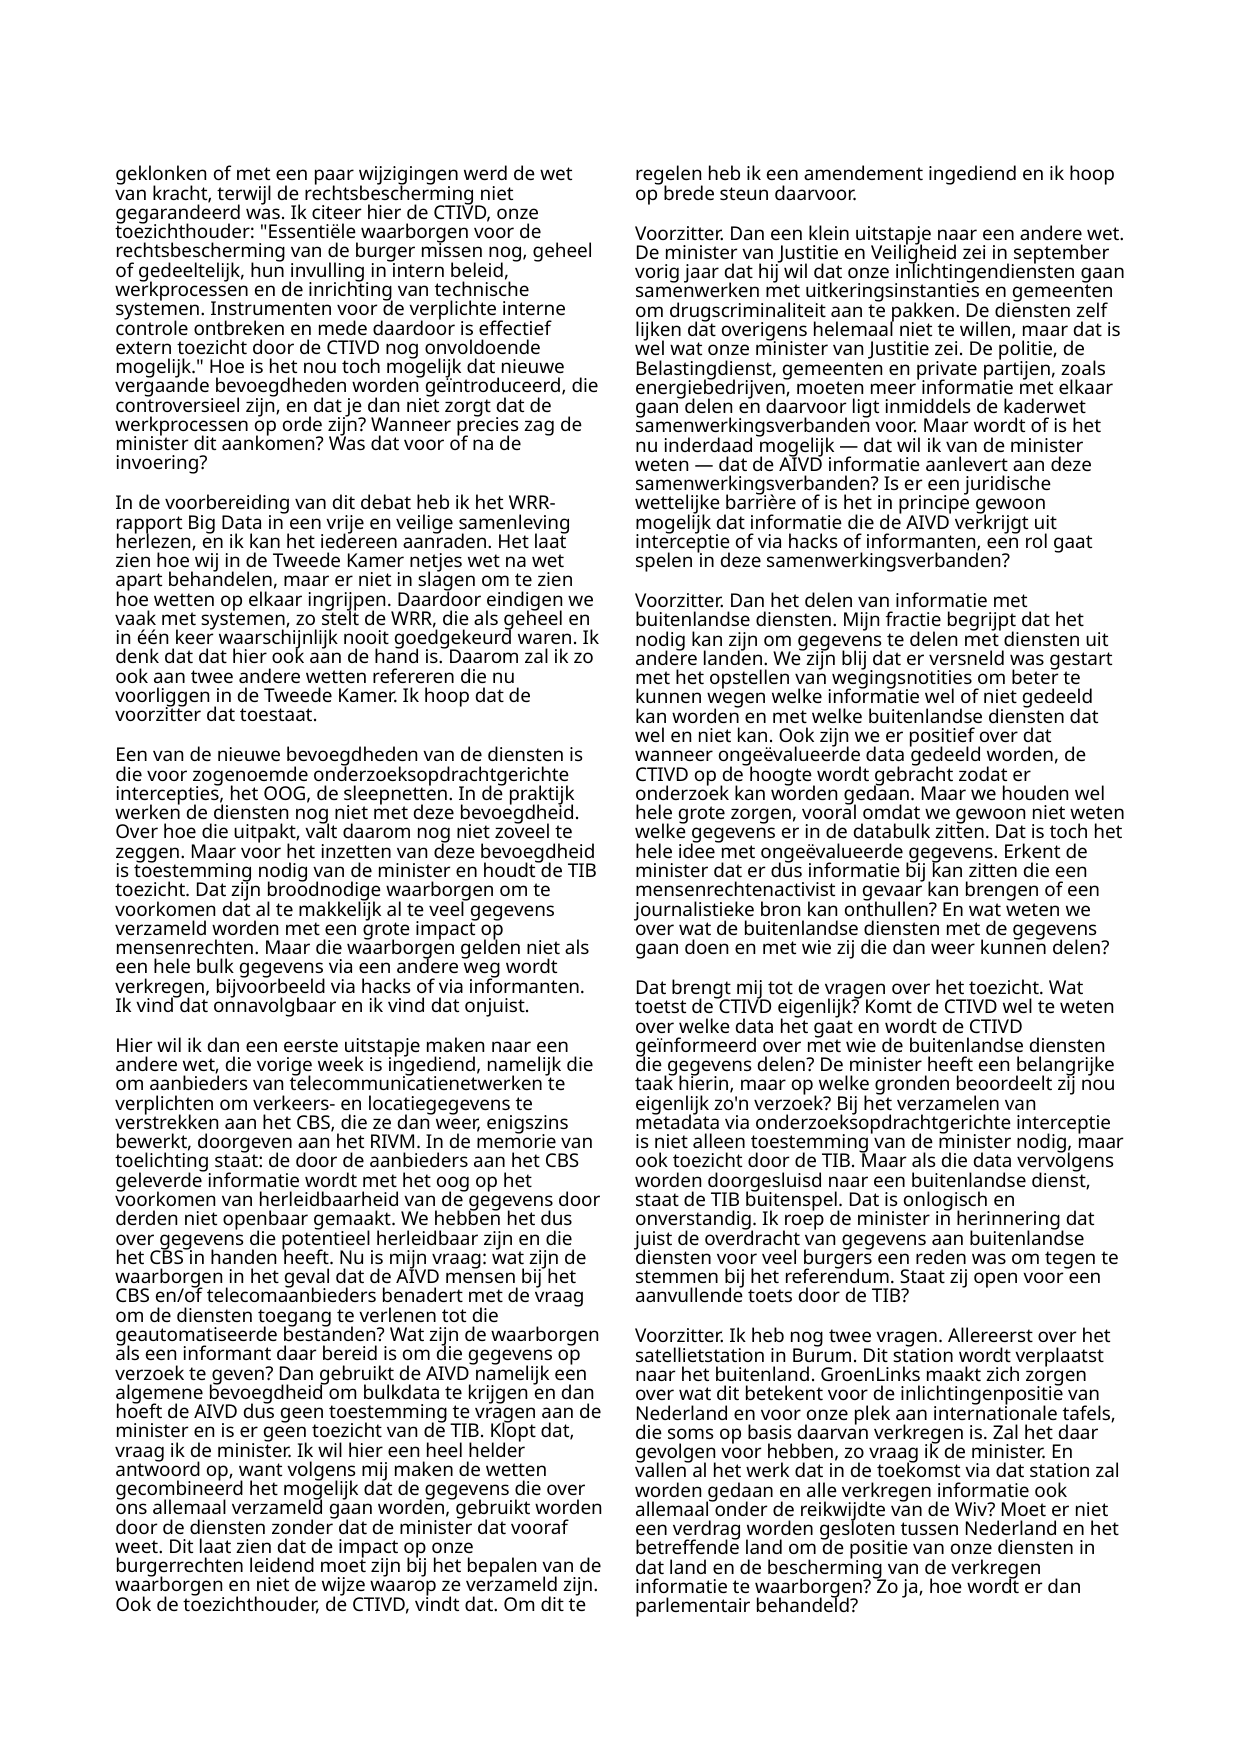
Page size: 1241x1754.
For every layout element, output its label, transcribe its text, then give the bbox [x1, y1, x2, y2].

text Voorzitter. Ik heb nog twee vragen. Allereerst over het satellietstation in Burum. Dit station wordt verplaatst naar het buitenland. GroenLinks maakt zich zorgen over wat dit betekent voor de inlichtingenpositie van Nederland en voor onze plek aan internationale tafels, die soms op basis daarvan verkregen is. Zal het daar gevolgen voor hebben, zo vraag ik de minister. En vallen al het werk dat in de toekomst via dat station zal worden gedaan en alle verkregen informatie ook allemaal onder de reikwijdte van de Wiv? Moet er niet een verdrag worden gesloten tussen Nederland en het betreffende land om de positie van onze diensten in dat land en de bescherming van de verkregen informatie te waarborgen? Zo ja, hoe wordt er dan parlementair behandeld? [635, 1327, 1125, 1616]
text regelen heb ik een amendement ingediend en ik hoop op brede steun daarvoor. [635, 165, 1125, 204]
text Voorzitter. Dan het delen van informatie met buitenlandse diensten. Mijn fractie begrijpt dat het nodig kan zijn om gegevens te delen met diensten uit andere landen. We zijn blij dat er versneld was gestart met het opstellen van wegingsnotities om beter te kunnen wegen welke informatie wel of niet gedeeld kan worden en met welke buitenlandse diensten dat wel en niet kan. Ook zijn we er positief over dat wanneer ongeëvalueerde data gedeeld worden, de CTIVD op de hoogte wordt gebracht zodat er onderzoek kan worden gedaan. Maar we houden wel hele grote zorgen, vooral omdat we gewoon niet weten welke gegevens er in de databulk zitten. Dat is toch het hele idee met ongeëvalueerde gegevens. Erkent de minister dat er dus informatie bij kan zitten die een mensenrechtenactivist in gevaar kan brengen of een journalistieke bron kan onthullen? En wat weten we over wat de buitenlandse diensten met de gegevens gaan doen en met wie zij die dan weer kunnen delen? [635, 592, 1125, 958]
text Dat brengt mij tot de vragen over het toezicht. Wat toetst de CTIVD eigenlijk? Komt de CTIVD wel te weten over welke data het gaat en wordt de CTIVD geïnformeerd over met wie de buitenlandse diensten die gegevens delen? De minister heeft een belangrijke taak hierin, maar op welke gronden beoordeelt zij nou eigenlijk zo'n verzoek? Bij het verzamelen van metadata via onderzoeksopdrachtgerichte interceptie is niet alleen toestemming van de minister nodig, maar ook toezicht door de TIB. Maar als die data vervolgens worden doorgesluisd naar een buitenlandse dienst, staat de TIB buitenspel. Dat is onlogisch en onverstandig. Ik roep de minister in herinnering dat juist de overdracht van gegevens aan buitenlandse diensten voor veel burgers een reden was om tegen te stemmen bij het referendum. Staat zij open voor een aanvullende toets door de TIB? [635, 979, 1125, 1307]
text Hier wil ik dan een eerste uitstapje maken naar een andere wet, die vorige week is ingediend, namelijk die om aanbieders van telecommunicatienetwerken te verplichten om verkeers- en locatiegegevens te verstrekken aan het CBS, die ze dan weer, enigszins bewerkt, doorgeven aan het RIVM. In de memorie van toelichting staat: de door de aanbieders aan het CBS geleverde informatie wordt met het oog op het voorkomen van herleidbaarheid van de gegevens door derden niet openbaar gemaakt. We hebben het dus over gegevens die potentieel herleidbaar zijn en die het CBS in handen heeft. Nu is mijn vraag: wat zijn de waarborgen in het geval dat de AIVD mensen bij het CBS en/of telecomaanbieders benadert met de vraag om de diensten toegang te verlenen tot die geautomatiseerde bestanden? Wat zijn de waarborgen als een informant daar bereid is om die gegevens op verzoek te geven? Dan gebruikt de AIVD namelijk een algemene bevoegdheid om bulkdata te krijgen en dan hoeft de AIVD dus geen toestemming te vragen aan de minister en is er geen toezicht van de TIB. Klopt dat, vraag ik de minister. Ik wil hier een heel helder antwoord op, want volgens mij maken de wetten gecombineerd het mogelijk dat de gegevens die over ons allemaal verzameld gaan worden, gebruikt worden door de diensten zonder dat de minister dat vooraf weet. Dit laat zien dat de impact op onze burgerrechten leidend moet zijn bij het bepalen van de waarborgen en niet de wijze waarop ze verzameld zijn. Ook de toezichthouder, de CTIVD, vindt dat. Om dit te [115, 1037, 605, 1615]
text geklonken of met een paar wijzigingen werd de wet van kracht, terwijl de rechtsbescherming niet gegarandeerd was. Ik citeer hier de CTIVD, onze toezichthouder: "Essentiële waarborgen voor de rechtsbescherming van de burger missen nog, geheel of gedeeltelijk, hun invulling in intern beleid, werkprocessen en de inrichting van technische systemen. Instrumenten voor de verplichte interne controle ontbreken en mede daardoor is effectief extern toezicht door de CTIVD nog onvoldoende mogelijk." Hoe is het nou toch mogelijk dat nieuwe vergaande bevoegdheden worden geïntroduceerd, die controversieel zijn, en dat je dan niet zorgt dat de werkprocessen op orde zijn? Wanneer precies zag de minister dit aankomen? Was dat voor of na de invoering? [115, 165, 605, 474]
text Voorzitter. Dan een klein uitstapje naar een andere wet. De minister van Justitie en Veiligheid zei in september vorig jaar dat hij wil dat onze inlichtingendiensten gaan samenwerken met uitkeringsinstanties en gemeenten om drugscriminaliteit aan te pakken. De diensten zelf lijken dat overigens helemaal niet te willen, maar dat is wel wat onze minister van Justitie zei. De politie, de Belastingdienst, gemeenten en private partijen, zoals energiebedrijven, moeten meer informatie met elkaar gaan delen en daarvoor ligt inmiddels de kaderwet samenwerkingsverbanden voor. Maar wordt of is het nu inderdaad mogelijk — dat wil ik van de minister weten — dat de AIVD informatie aanlevert aan deze samenwerkingsverbanden? Is er een juridische wettelijke barrière of is het in principe gewoon mogelijk dat informatie die de AIVD verkrijgt uit interceptie of via hacks of informanten, een rol gaat spelen in deze samenwerkingsverbanden? [635, 224, 1125, 571]
text Een van de nieuwe bevoegdheden van de diensten is die voor zogenoemde onderzoeksopdrachtgerichte intercepties, het OOG, de sleepnetten. In de praktijk werken de diensten nog niet met deze bevoegdheid. Over hoe die uitpakt, valt daarom nog niet zoveel te zeggen. Maar voor het inzetten van deze bevoegdheid is toestemming nodig van de minister en houdt de TIB toezicht. Dat zijn broodnodige waarborgen om te voorkomen dat al te makkelijk al te veel gegevens verzameld worden met een grote impact op mensenrechten. Maar die waarborgen gelden niet als een hele bulk gegevens via een andere weg wordt verkregen, bijvoorbeeld via hacks of via informanten. Ik vind dat onnavolgbaar en ik vind dat onjuist. [115, 746, 605, 1016]
text In de voorbereiding van dit debat heb ik het WRR-rapport Big Data in een vrije en veilige samenleving herlezen, en ik kan het iedereen aanraden. Het laat zien hoe wij in de Tweede Kamer netjes wet na wet apart behandelen, maar er niet in slagen om te zien hoe wetten op elkaar ingrijpen. Daardoor eindigen we vaak met systemen, zo stelt de WRR, die als geheel en in één keer waarschijnlijk nooit goedgekeurd waren. Ik denk dat dat hier ook aan de hand is. Daarom zal ik zo ook aan twee andere wetten refereren die nu voorliggen in de Tweede Kamer. Ik hoop dat de voorzitter dat toestaat. [115, 494, 605, 726]
